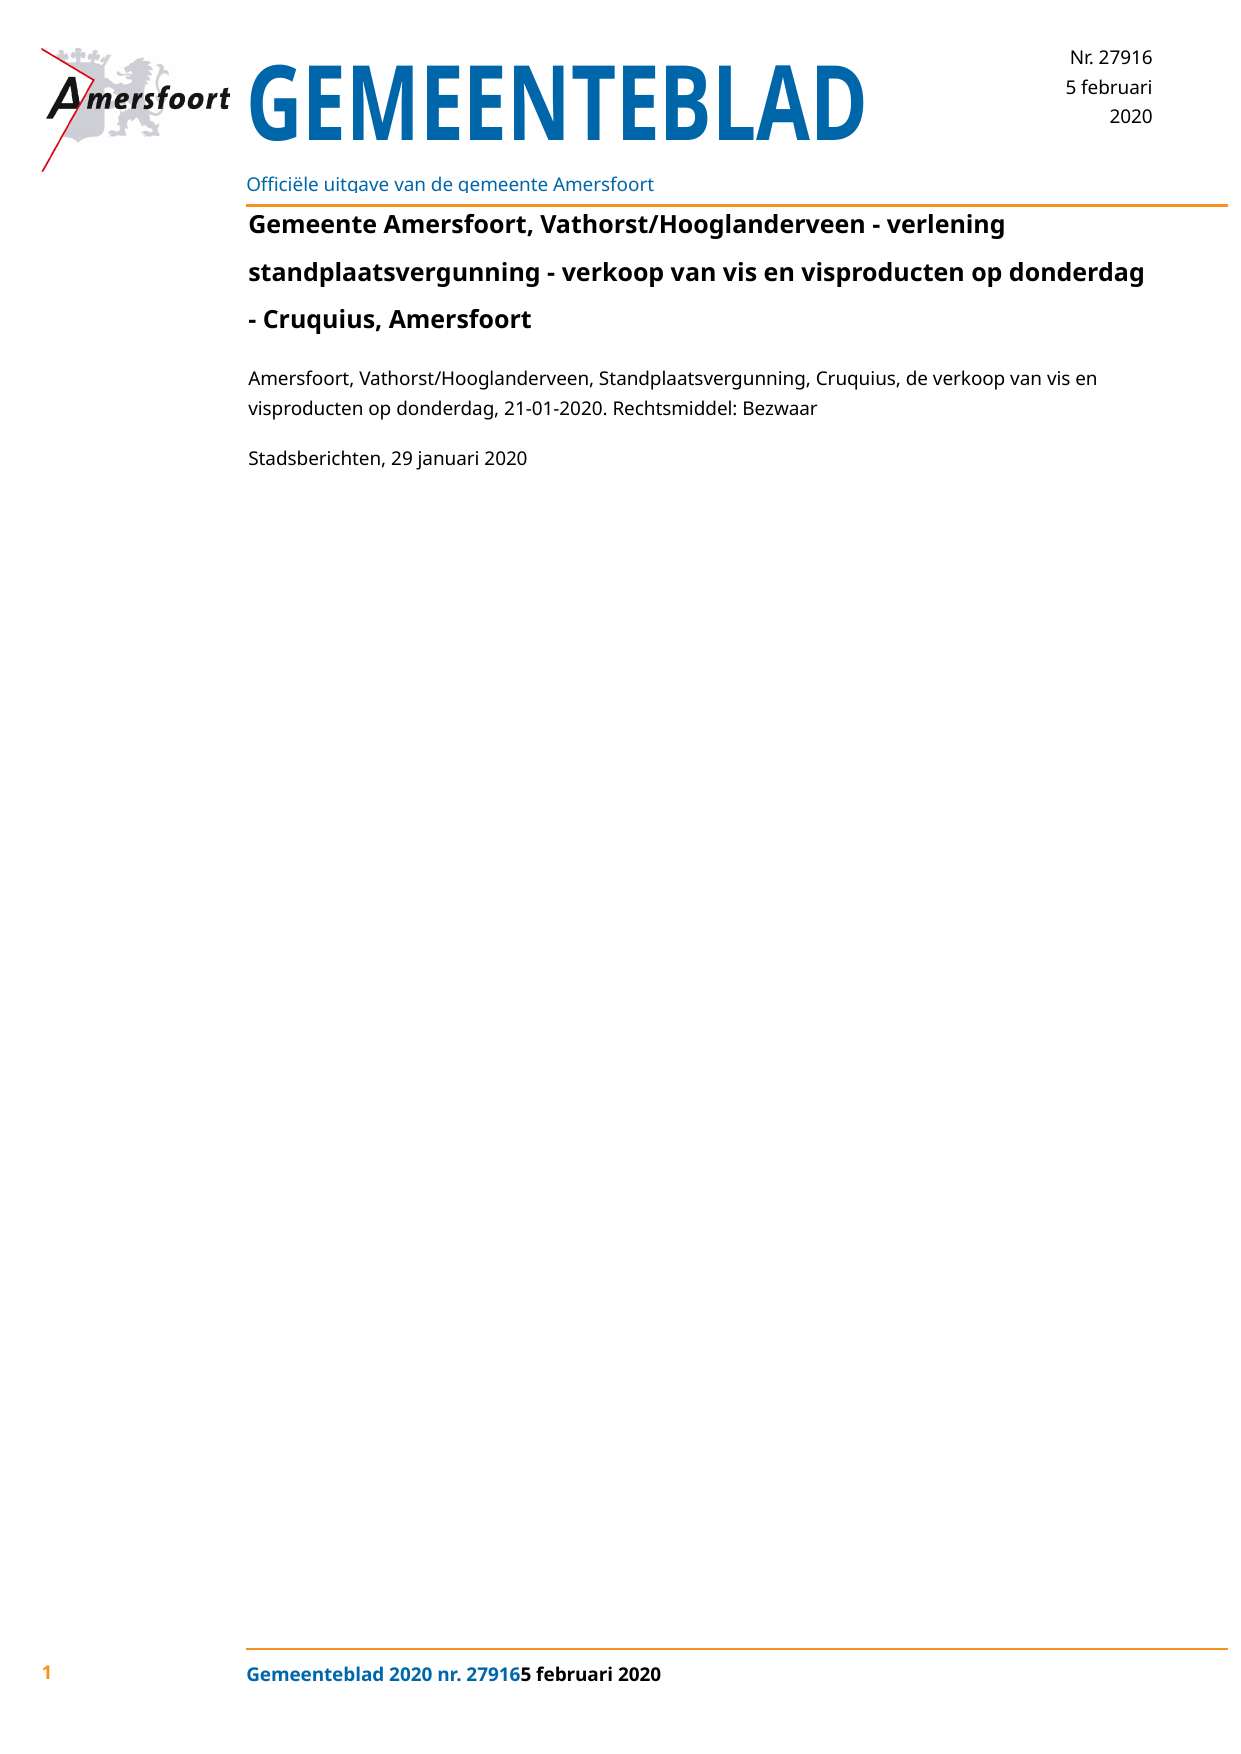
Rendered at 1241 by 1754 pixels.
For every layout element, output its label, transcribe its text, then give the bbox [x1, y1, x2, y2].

picture [41, 47, 231, 172]
text Gemeente Amersfoort, Vathorst/Hooglanderveen - verlening standplaatsvergunning - verkoop van vis en visproducten op donderdag - Cruquius, Amersfoort [248, 207, 1152, 336]
text Stadsberichten, 29 januari 2020 [248, 446, 1152, 471]
text Amersfoort, Vathorst/Hooglanderveen, Standplaatsvergunning, Cruquius, de verkoop van vis en visproducten op donderdag, 21-01-2020. Rechtsmiddel: Bezwaar [248, 366, 1152, 421]
